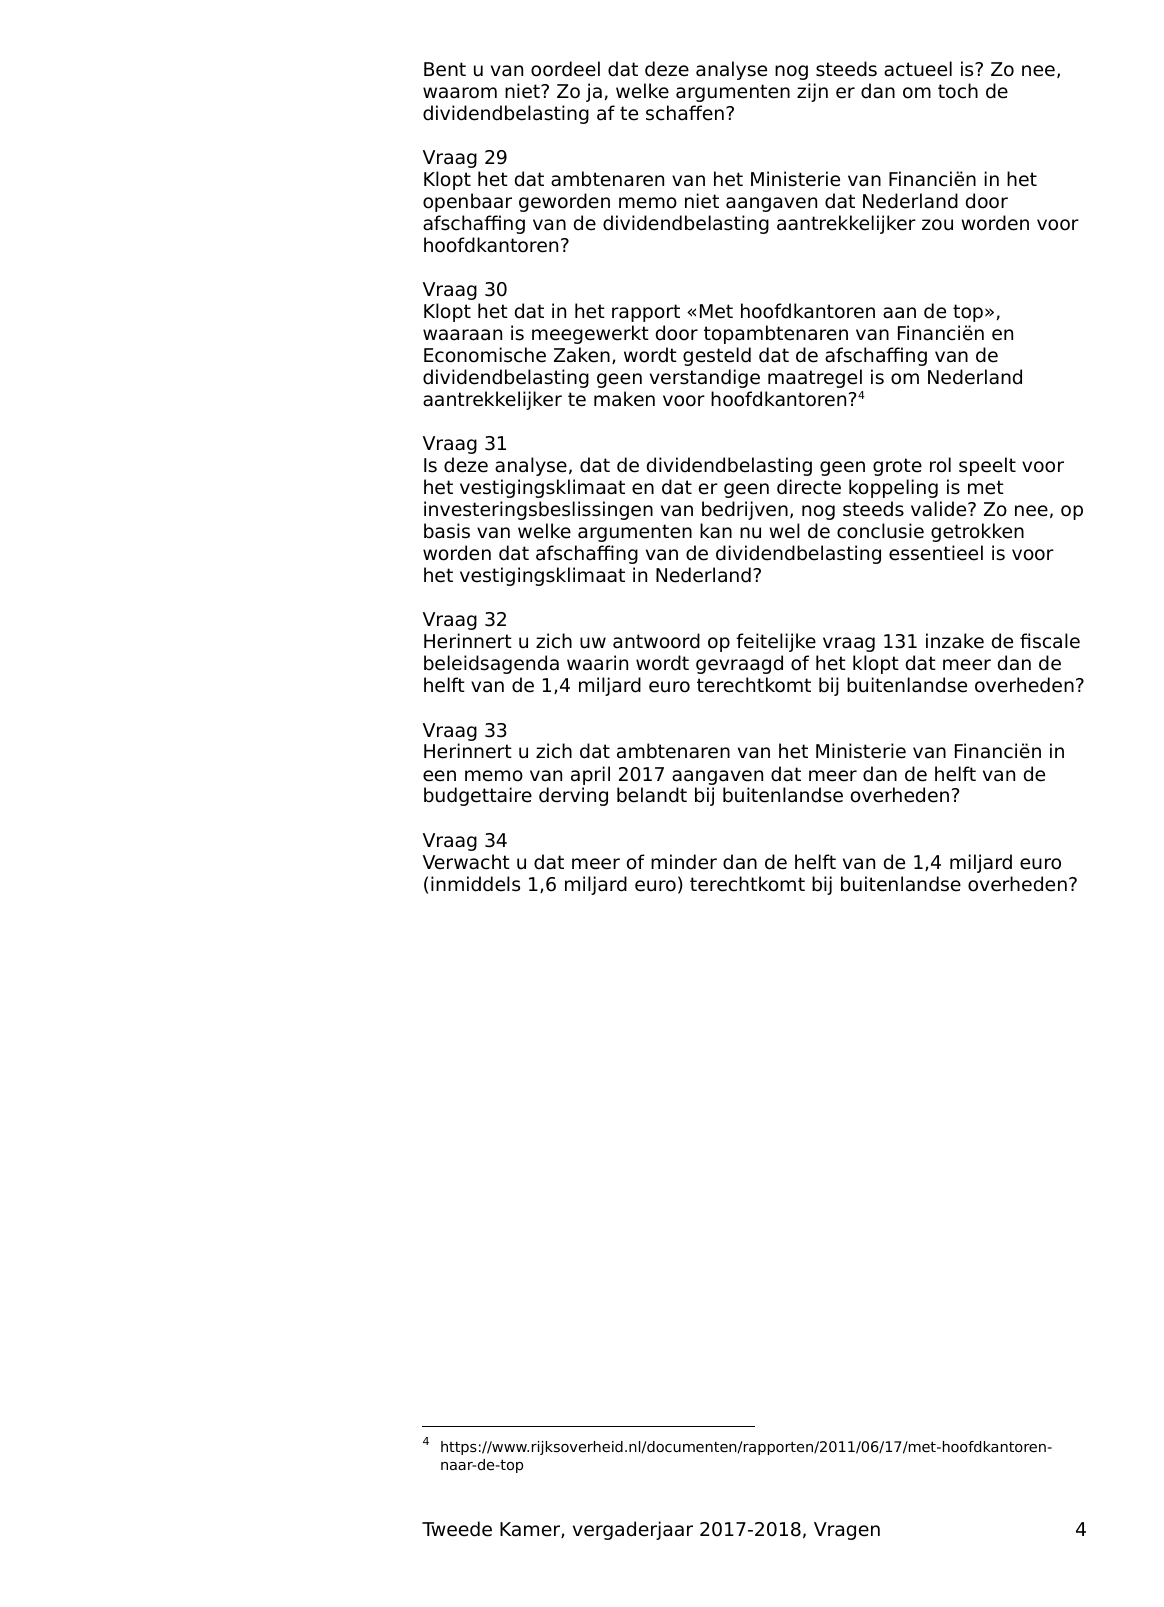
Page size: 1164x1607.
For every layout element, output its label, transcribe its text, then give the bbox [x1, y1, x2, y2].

text Vraag 32 [422, 609, 1087, 631]
text Herinnert u zich uw antwoord op feitelijke vraag 131 inzake de fiscale beleidsagenda waarin wordt gevraagd of het klopt dat meer dan de helft van de 1,4 miljard euro terechtkomt bij buitenlandse overheden? [422, 631, 1087, 697]
text Herinnert u zich dat ambtenaren van het Ministerie van Financiën in een memo van april 2017 aangaven dat meer dan de helft van de budgettaire derving belandt bij buitenlandse overheden? [422, 741, 1087, 807]
text Verwacht u dat meer of minder dan de helft van de 1,4 miljard euro (inmiddels 1,6 miljard euro) terechtkomt bij buitenlandse overheden? [422, 852, 1087, 896]
text Bent u van oordeel dat deze analyse nog steeds actueel is? Zo nee, waarom niet? Zo ja, welke argumenten zijn er dan om toch de dividendbelasting af te schaffen? [422, 59, 1087, 125]
text Vraag 34 [422, 829, 1087, 852]
text Vraag 29 [422, 147, 1087, 169]
text Vraag 33 [422, 719, 1087, 741]
text Klopt het dat in het rapport «Met hoofdkantoren aan de top», waaraan is meegewerkt door topambtenaren van Financiën en Economische Zaken, wordt gesteld dat de afschaffing van de dividendbelasting geen verstandige maatregel is om Nederland aantrekkelijker te maken voor hoofdkantoren? [422, 301, 1087, 411]
text Vraag 31 [422, 433, 1087, 455]
text Klopt het dat ambtenaren van het Ministerie van Financiën in het openbaar geworden memo niet aangaven dat Nederland door afschaffing van de dividendbelasting aantrekkelijker zou worden voor hoofdkantoren? [422, 169, 1087, 257]
text Is deze analyse, dat de dividendbelasting geen grote rol speelt voor het vestigingsklimaat en dat er geen directe koppeling is met investeringsbeslissingen van bedrijven, nog steeds valide? Zo nee, op basis van welke argumenten kan nu wel de conclusie getrokken worden dat afschaffing van de dividendbelasting essentieel is voor het vestigingsklimaat in Nederland? [422, 455, 1087, 587]
text https://www.rijksoverheid.nl/documenten/rapporten/2011/06/17/met-hoofdkantoren-naar-de-top [422, 1435, 1087, 1474]
text Vraag 30 [422, 279, 1087, 301]
